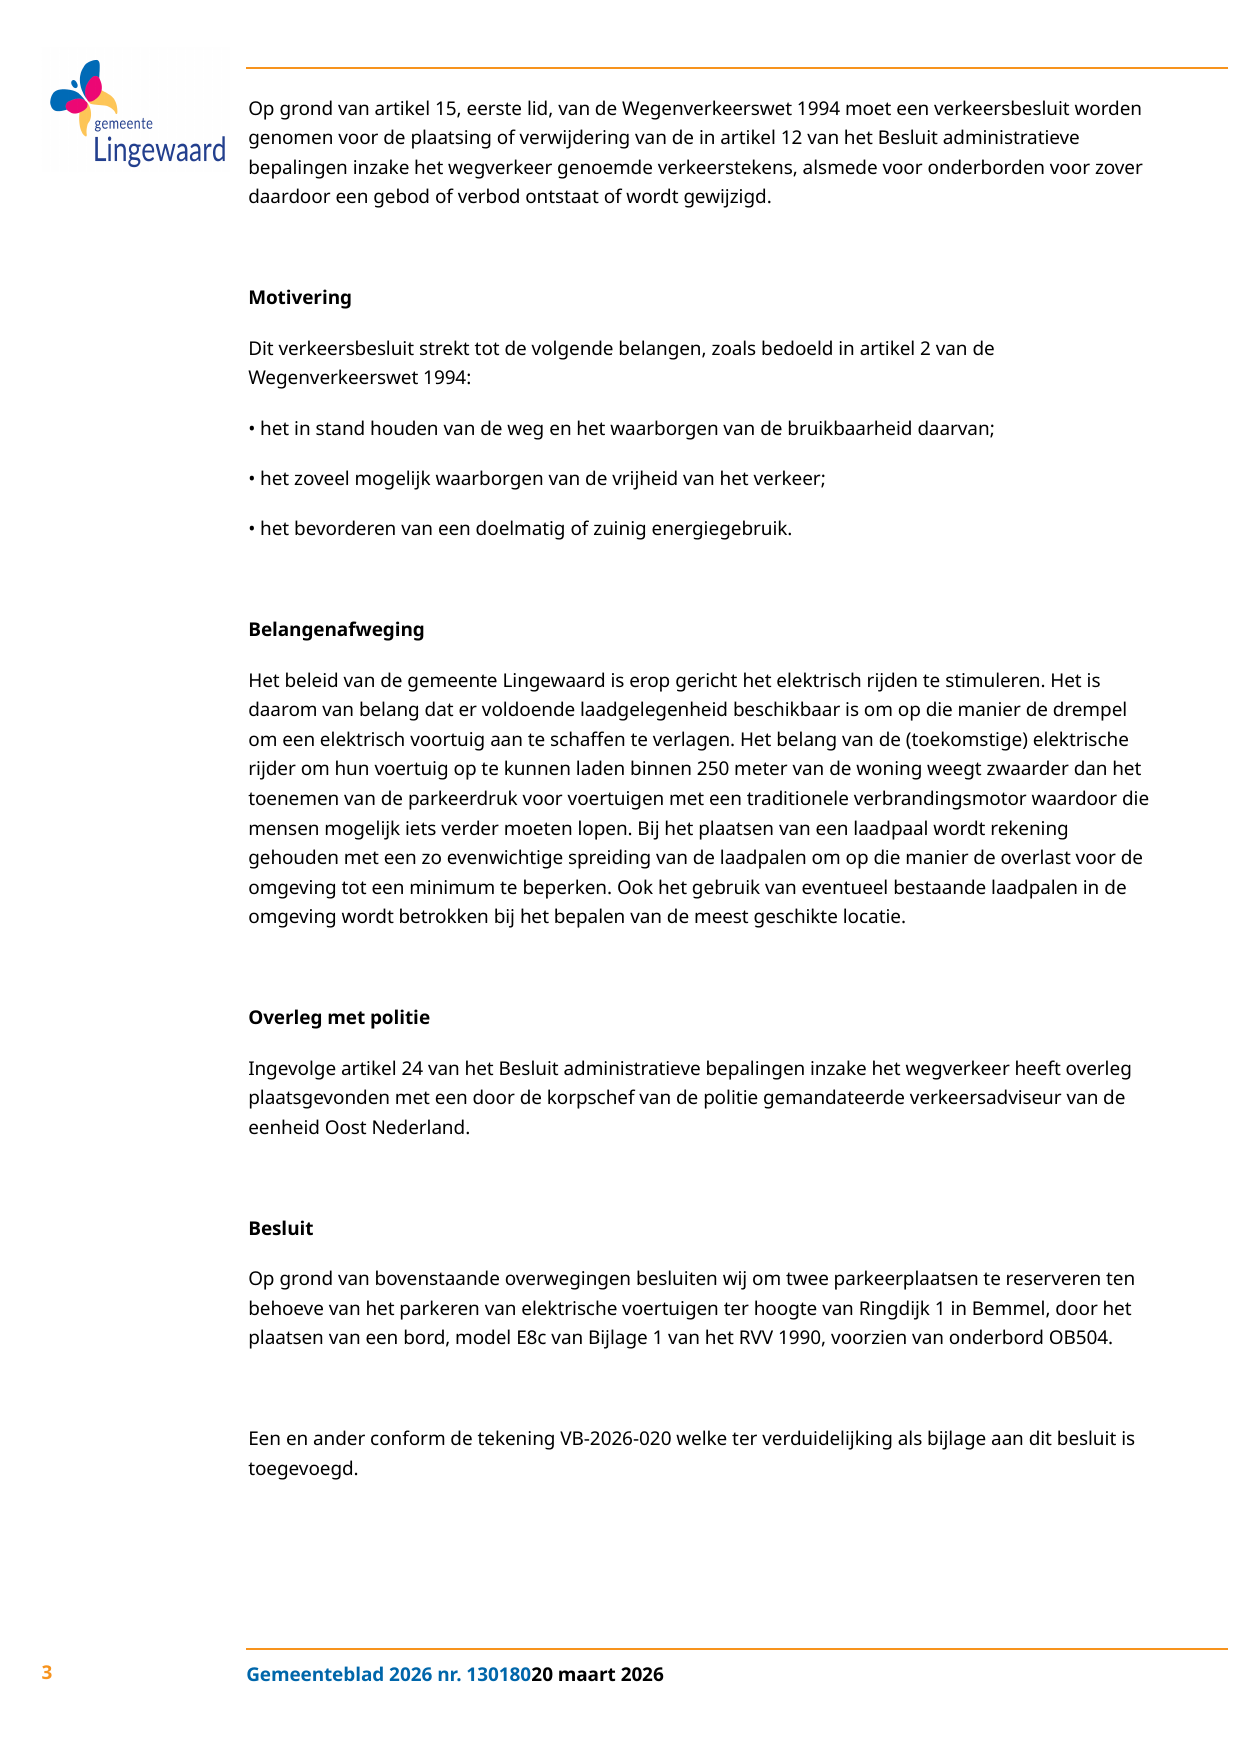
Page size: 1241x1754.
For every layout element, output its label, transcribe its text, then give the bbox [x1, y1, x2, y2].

text • het zoveel mogelijk waarborgen van de vrijheid van het verkeer; [248, 465, 1152, 491]
text Op grond van bovenstaande overwegingen besluiten wij om twee parkeerplaatsen te reserveren ten behoeve van het parkeren van elektrische voertuigen ter hoogte van Ringdijk 1 in Bemmel, door het plaatsen van een bord, model E8c van Bijlage 1 van het RVV 1990, voorzien van onderbord OB504. [248, 1265, 1152, 1350]
text Een en ander conform de tekening VB-2026-020 welke ter verduidelijking als bijlage aan dit besluit is toegevoegd. [248, 1425, 1152, 1481]
picture [41, 47, 231, 172]
text Belangenafweging [248, 616, 1152, 642]
text Motivering [248, 284, 1152, 310]
text Dit verkeersbesluit strekt tot de volgende belangen, zoals bedoeld in artikel 2 van de Wegenverkeerswet 1994: [248, 335, 1152, 390]
text Op grond van artikel 15, eerste lid, van de Wegenverkeerswet 1994 moet een verkeersbesluit worden genomen voor de plaatsing of verwijdering van de in artikel 12 van het Besluit administratieve bepalingen inzake het wegverkeer genoemde verkeerstekens, alsmede voor onderborden voor zover daardoor een gebod of verbod ontstaat of wordt gewijzigd. [248, 95, 1152, 209]
text • het in stand houden van de weg en het waarborgen van de bruikbaarheid daarvan; [248, 415, 1152, 441]
text Overleg met politie [248, 1004, 1152, 1030]
text • het bevorderen van een doelmatig of zuinig energiegebruik. [248, 516, 1152, 541]
text Besluit [248, 1215, 1152, 1241]
text Ingevolge artikel 24 van het Besluit administratieve bepalingen inzake het wegverkeer heeft overleg plaatsgevonden met een door de korpschef van de politie gemandateerde verkeersadviseur van de eenheid Oost Nederland. [248, 1055, 1152, 1140]
text Het beleid van de gemeente Lingewaard is erop gericht het elektrisch rijden te stimuleren. Het is daarom van belang dat er voldoende laadgelegenheid beschikbaar is om op die manier de drempel om een elektrisch voortuig aan te schaffen te verlagen. Het belang van de (toekomstige) elektrische rijder om hun voertuig op te kunnen laden binnen 250 meter van de woning weegt zwaarder dan het toenemen van de parkeerdruk voor voertuigen met een traditionele verbrandingsmotor waardoor die mensen mogelijk iets verder moeten lopen. Bij het plaatsen van een laadpaal wordt rekening gehouden met een zo evenwichtige spreiding van de laadpalen om op die manier de overlast voor de omgeving tot een minimum te beperken. Ook het gebruik van eventueel bestaande laadpalen in de omgeving wordt betrokken bij het bepalen van de meest geschikte locatie. [248, 667, 1152, 929]
